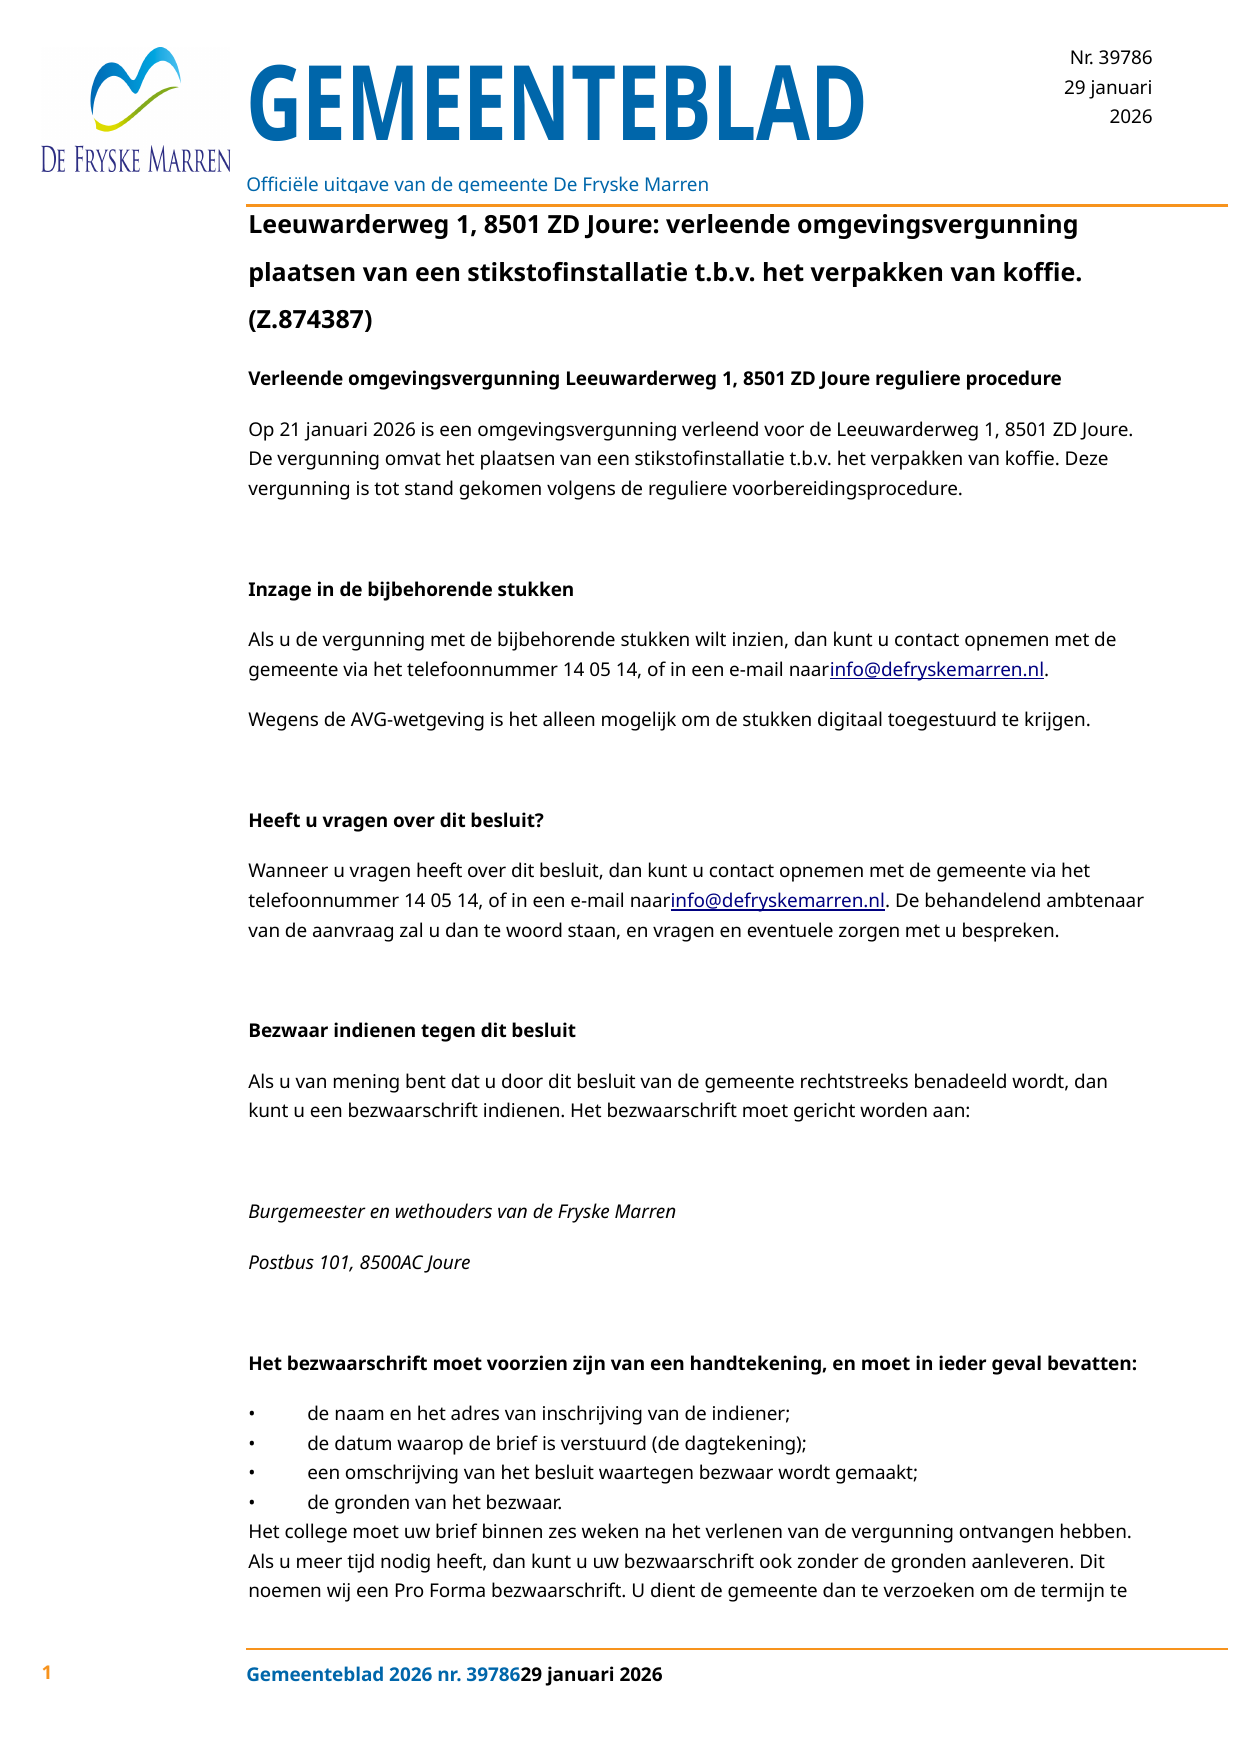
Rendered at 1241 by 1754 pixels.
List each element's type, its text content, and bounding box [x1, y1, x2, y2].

text Wegens de AVG-wetgeving is het alleen mogelijk om de stukken digitaal toegestuurd te krijgen. [248, 706, 1152, 732]
text Verleende omgevingsvergunning Leeuwarderweg 1, 8501 ZD Joure reguliere procedure [248, 366, 1152, 391]
list de gronden van het bezwaar. [248, 1489, 1152, 1514]
list de naam en het adres van inschrijving van de indiener; [248, 1400, 1152, 1426]
text Wanneer u vragen heeft over dit besluit, dan kunt u contact opnemen met de gemeente via het telefoonnummer 14 05 14, of in een e-mail naarinfo@defryskemarren.nl. De behandelend ambtenaar van de aanvraag zal u dan te woord staan, en vragen en eventuele zorgen met u bespreken. [248, 858, 1152, 942]
list een omschrijving van het besluit waartegen bezwaar wordt gemaakt; [248, 1459, 1152, 1485]
text Het bezwaarschrift moet voorzien zijn van een handtekening, en moet in ieder geval bevatten: [248, 1350, 1152, 1375]
text Inzage in de bijbehorende stukken [248, 576, 1152, 602]
text Burgemeester en wethouders van de Fryske Marren [248, 1198, 1152, 1224]
text Heeft u vragen over dit besluit? [248, 807, 1152, 833]
text Bezwaar indienen tegen dit besluit [248, 1018, 1152, 1043]
list de datum waarop de brief is verstuurd (de dagtekening); [248, 1430, 1152, 1455]
text Als u van mening bent dat u door dit besluit van de gemeente rechtstreeks benadeeld wordt, dan kunt u een bezwaarschrift indienen. Het bezwaarschrift moet gericht worden aan: [248, 1068, 1152, 1123]
text Het college moet uw brief binnen zes weken na het verlenen van de vergunning ontvangen hebben. Als u meer tijd nodig heeft, dan kunt u uw bezwaarschrift ook zonder de gronden aanleveren. Dit noemen wij een Pro Forma bezwaarschrift. U dient de gemeente dan te verzoeken om de termijn te [248, 1518, 1152, 1603]
text Op 21 januari 2026 is een omgevingsvergunning verleend voor de Leeuwarderweg 1, 8501 ZD Joure. De vergunning omvat het plaatsen van een stikstofinstallatie t.b.v. het verpakken van koffie. Deze vergunning is tot stand gekomen volgens de reguliere voorbereidingsprocedure. [248, 416, 1152, 501]
text Leeuwarderweg 1, 8501 ZD Joure: verleende omgevingsvergunning plaatsen van een stikstofinstallatie t.b.v. het verpakken van koffie. (Z.874387) [248, 207, 1152, 336]
picture [41, 47, 231, 172]
text Als u de vergunning met de bijbehorende stukken wilt inzien, dan kunt u contact opnemen met de gemeente via het telefoonnummer 14 05 14, of in een e-mail naarinfo@defryskemarren.nl. [248, 626, 1152, 682]
text Postbus 101, 8500AC Joure [248, 1249, 1152, 1274]
